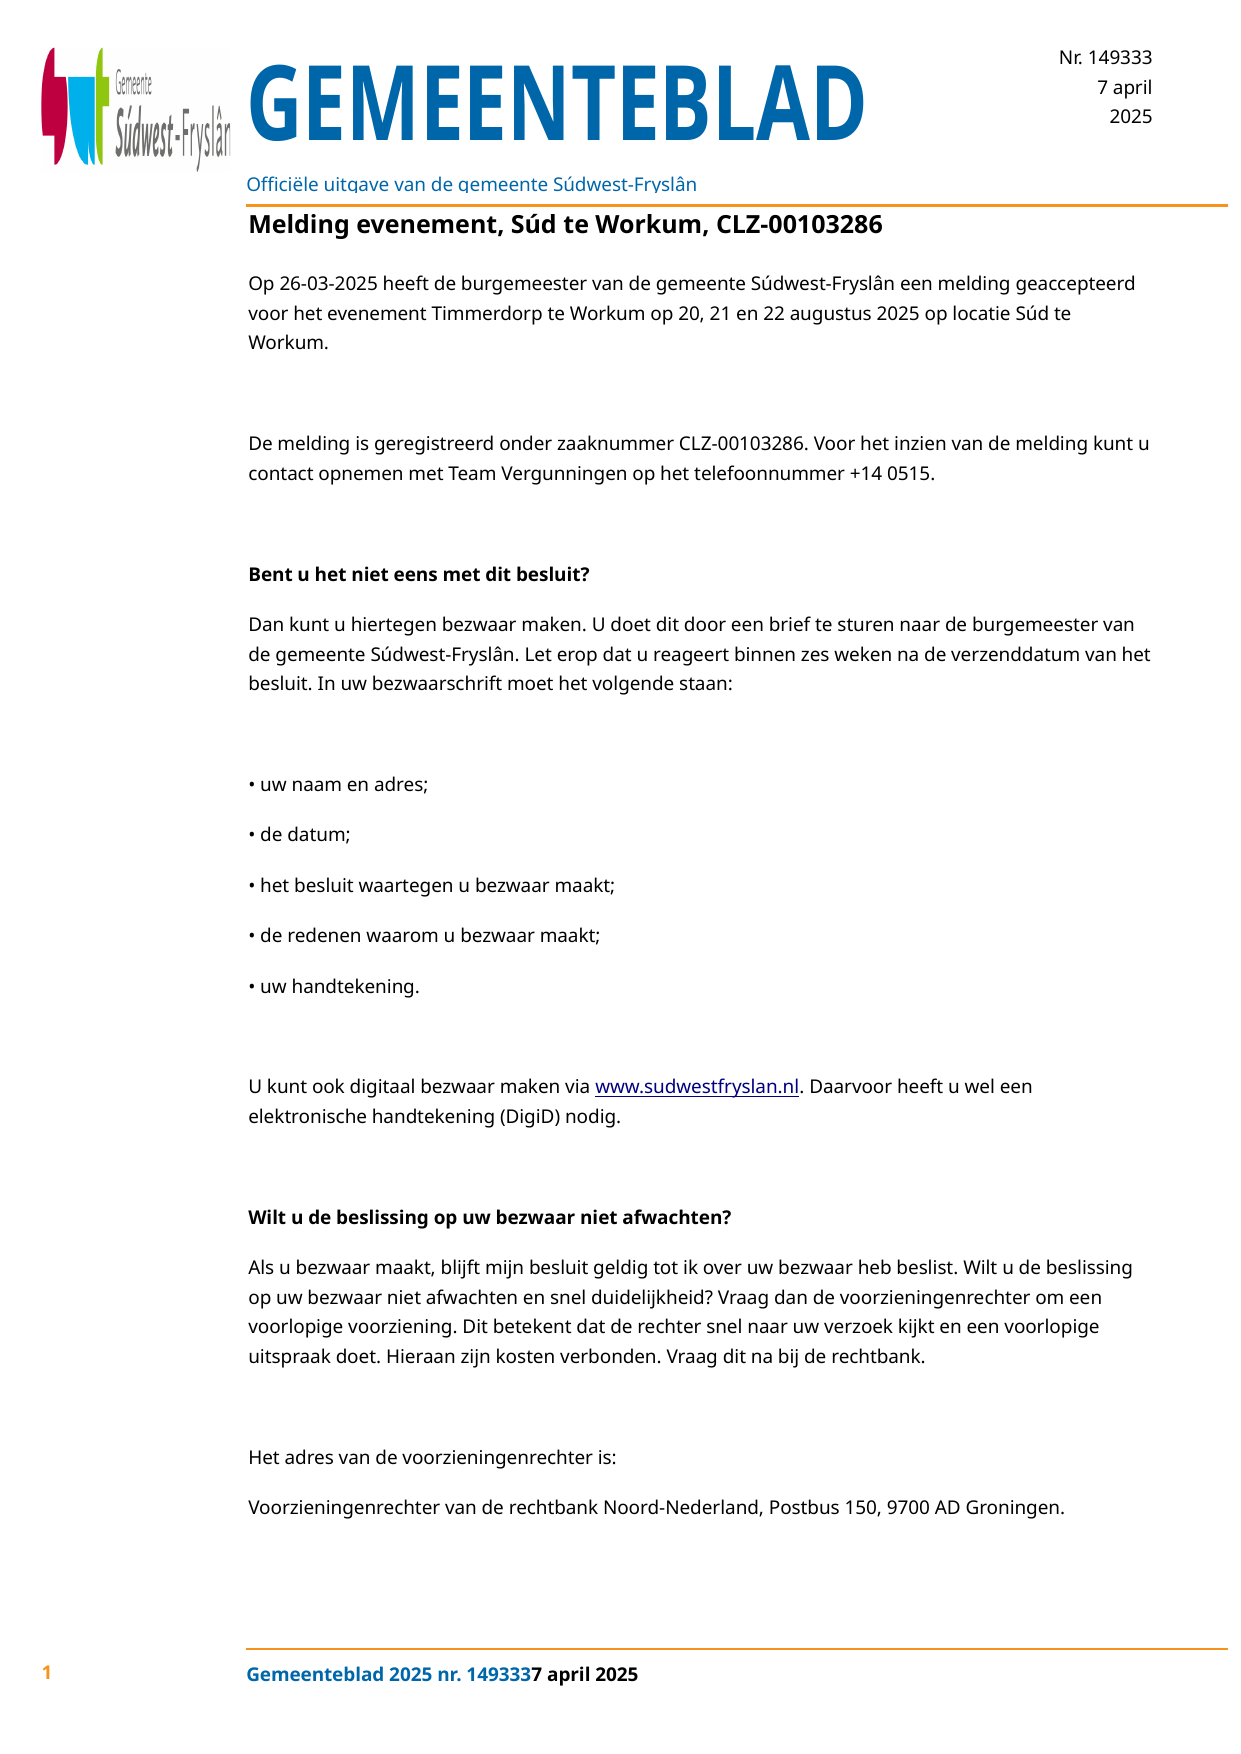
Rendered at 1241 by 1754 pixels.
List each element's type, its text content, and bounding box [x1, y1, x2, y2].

text Voorzieningenrechter van de rechtbank Noord-Nederland, Postbus 150, 9700 AD Groningen. [248, 1494, 1152, 1520]
text Wilt u de beslissing op uw bezwaar niet afwachten? [248, 1204, 1152, 1230]
text Melding evenement, Súd te Workum, CLZ-00103286 [248, 207, 1152, 241]
text Bent u het niet eens met dit besluit? [248, 561, 1152, 586]
text • de datum; [248, 822, 1152, 847]
text Dan kunt u hiertegen bezwaar maken. U doet dit door een brief te sturen naar de burgemeester van de gemeente Súdwest-Fryslân. Let erop dat u reageert binnen zes weken na de verzenddatum van het besluit. In uw bezwaarschrift moet het volgende staan: [248, 611, 1152, 696]
picture [41, 47, 231, 172]
text • uw naam en adres; [248, 771, 1152, 797]
text De melding is geregistreerd onder zaaknummer CLZ-00103286. Voor het inzien van de melding kunt u contact opnemen met Team Vergunningen op het telefoonnummer +14 0515. [248, 430, 1152, 486]
text • de redenen waarom u bezwaar maakt; [248, 922, 1152, 948]
text Als u bezwaar maakt, blijft mijn besluit geldig tot ik over uw bezwaar heb beslist. Wilt u de beslissing op uw bezwaar niet afwachten en snel duidelijkheid? Vraag dan de voorzieningenrechter om een voorlopige voorziening. Dit betekent dat de rechter snel naar uw verzoek kijkt en een voorlopige uitspraak doet. Hieraan zijn kosten verbonden. Vraag dit na bij de rechtbank. [248, 1254, 1152, 1369]
text • uw handtekening. [248, 973, 1152, 998]
text Op 26-03-2025 heeft de burgemeester van de gemeente Súdwest-Fryslân een melding geaccepteerd voor het evenement Timmerdorp te Workum op 20, 21 en 22 augustus 2025 op locatie Súd te Workum. [248, 270, 1152, 355]
text U kunt ook digitaal bezwaar maken via www.sudwestfryslan.nl. Daarvoor heeft u wel een elektronische handtekening (DigiD) nodig. [248, 1074, 1152, 1129]
text • het besluit waartegen u bezwaar maakt; [248, 872, 1152, 898]
text Het adres van de voorzieningenrechter is: [248, 1444, 1152, 1470]
